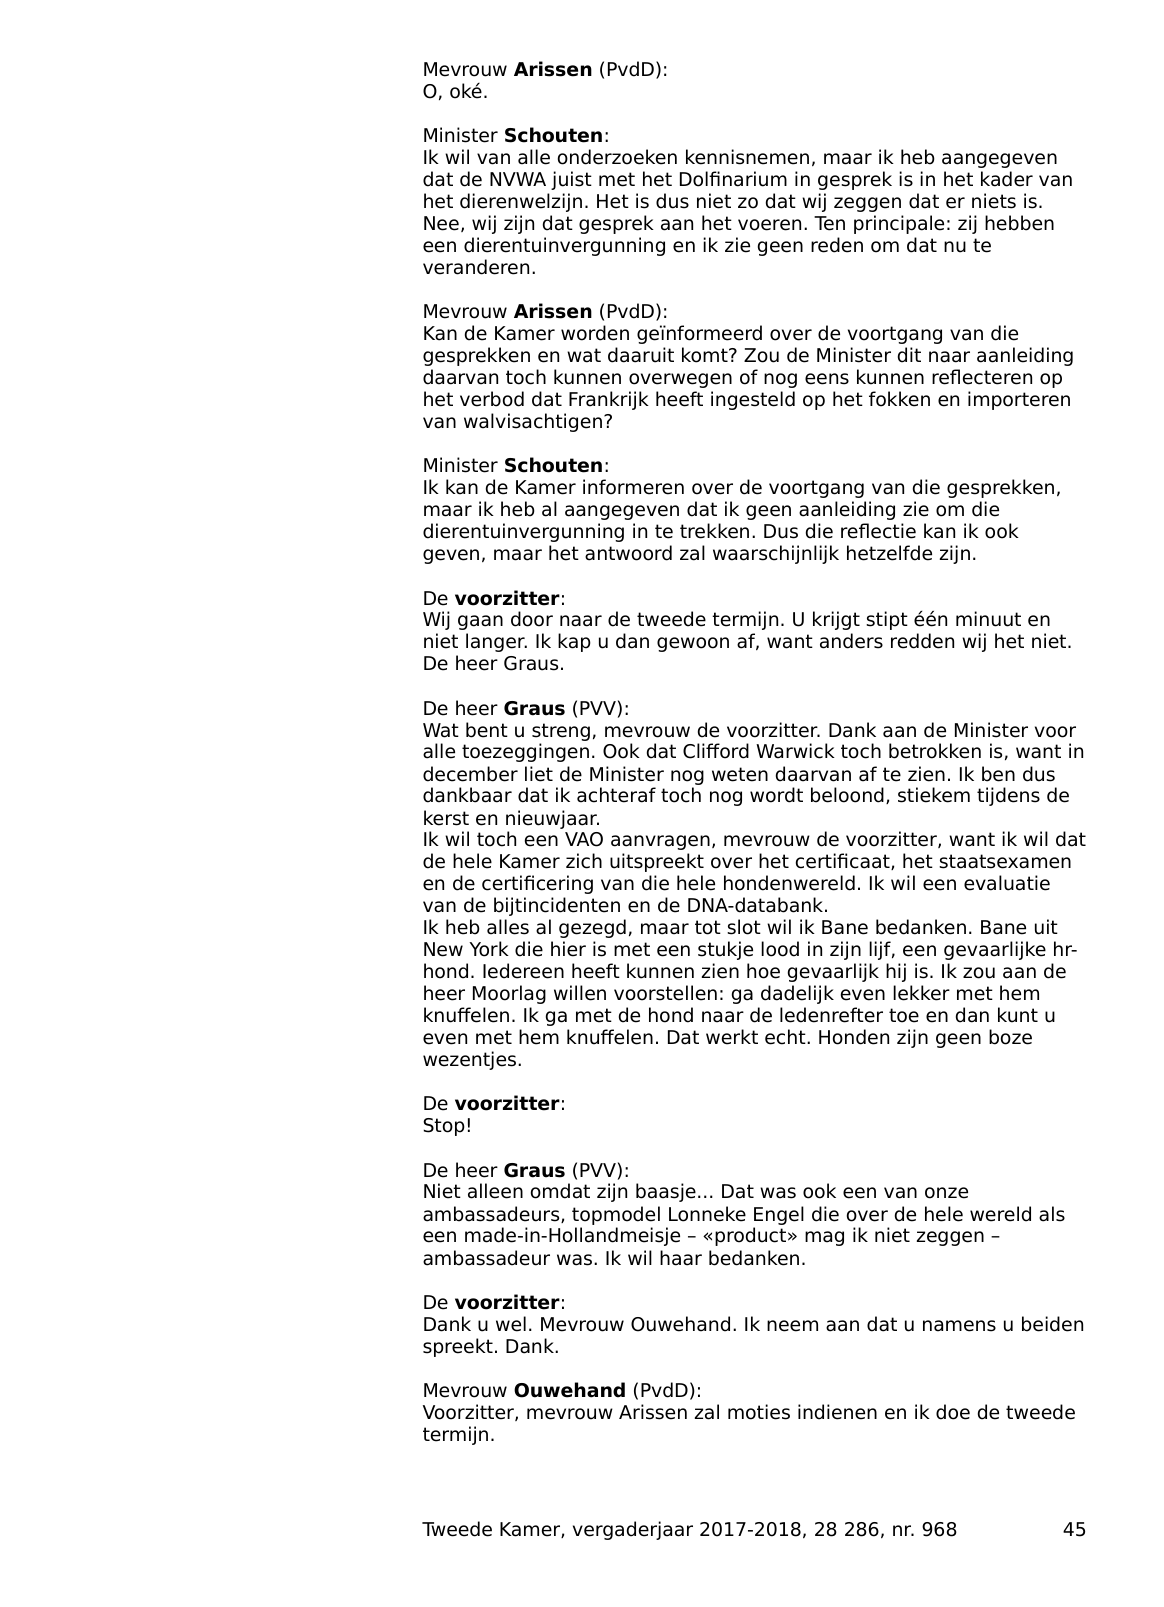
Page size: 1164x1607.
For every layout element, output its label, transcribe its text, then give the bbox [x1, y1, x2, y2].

text Mevrouw Ouwehand (PvdD): [422, 1380, 1087, 1402]
text Voorzitter, mevrouw Arissen zal moties indienen en ik doe de tweede termijn. [422, 1402, 1087, 1446]
text Mevrouw Arissen (PvdD): [422, 59, 1087, 81]
text Mevrouw Arissen (PvdD): [422, 301, 1087, 323]
text Ik heb alles al gezegd, maar tot slot wil ik Bane bedanken. Bane uit New York die hier is met een stukje lood in zijn lijf, een gevaarlijke hr-hond. Iedereen heeft kunnen zien hoe gevaarlijk hij is. Ik zou aan de heer Moorlag willen voorstellen: ga dadelijk even lekker met hem knuffelen. Ik ga met de hond naar de ledenrefter toe en dan kunt u even met hem knuffelen. Dat werkt echt. Honden zijn geen boze wezentjes. [422, 917, 1087, 1071]
text Ik wil van alle onderzoeken kennisnemen, maar ik heb aangegeven dat de NVWA juist met het Dolfinarium in gesprek is in het kader van het dierenwelzijn. Het is dus niet zo dat wij zeggen dat er niets is. Nee, wij zijn dat gesprek aan het voeren. Ten principale: zij hebben een dierentuinvergunning en ik zie geen reden om dat nu te veranderen. [422, 147, 1087, 279]
text Stop! [422, 1115, 1087, 1137]
text De heer Graus (PVV): [422, 1159, 1087, 1181]
text Niet alleen omdat zijn baasje... Dat was ook een van onze ambassadeurs, topmodel Lonneke Engel die over de hele wereld als een made-in-Hollandmeisje – «product» mag ik niet zeggen – ambassadeur was. Ik wil haar bedanken. [422, 1181, 1087, 1269]
text De heer Graus. [422, 653, 1087, 675]
text Ik wil toch een VAO aanvragen, mevrouw de voorzitter, want ik wil dat de hele Kamer zich uitspreekt over het certificaat, het staatsexamen en de certificering van die hele hondenwereld. Ik wil een evaluatie van de bijtincidenten en de DNA-databank. [422, 829, 1087, 917]
text De voorzitter: [422, 1292, 1087, 1313]
text Wij gaan door naar de tweede termijn. U krijgt stipt één minuut en niet langer. Ik kap u dan gewoon af, want anders redden wij het niet. [422, 609, 1087, 653]
text Ik kan de Kamer informeren over de voortgang van die gesprekken, maar ik heb al aangegeven dat ik geen aanleiding zie om die dierentuinvergunning in te trekken. Dus die reflectie kan ik ook geven, maar het antwoord zal waarschijnlijk hetzelfde zijn. [422, 477, 1087, 565]
text Dank u wel. Mevrouw Ouwehand. Ik neem aan dat u namens u beiden spreekt. Dank. [422, 1313, 1087, 1357]
text Minister Schouten: [422, 455, 1087, 477]
text Minister Schouten: [422, 125, 1087, 147]
text De heer Graus (PVV): [422, 697, 1087, 719]
text De voorzitter: [422, 1093, 1087, 1115]
text O, oké. [422, 81, 1087, 103]
text De voorzitter: [422, 587, 1087, 609]
text Wat bent u streng, mevrouw de voorzitter. Dank aan de Minister voor alle toezeggingen. Ook dat Clifford Warwick toch betrokken is, want in december liet de Minister nog weten daarvan af te zien. Ik ben dus dankbaar dat ik achteraf toch nog wordt beloond, stiekem tijdens de kerst en nieuwjaar. [422, 719, 1087, 829]
text Kan de Kamer worden geïnformeerd over de voortgang van die gesprekken en wat daaruit komt? Zou de Minister dit naar aanleiding daarvan toch kunnen overwegen of nog eens kunnen reflecteren op het verbod dat Frankrijk heeft ingesteld op het fokken en importeren van walvisachtigen? [422, 323, 1087, 433]
